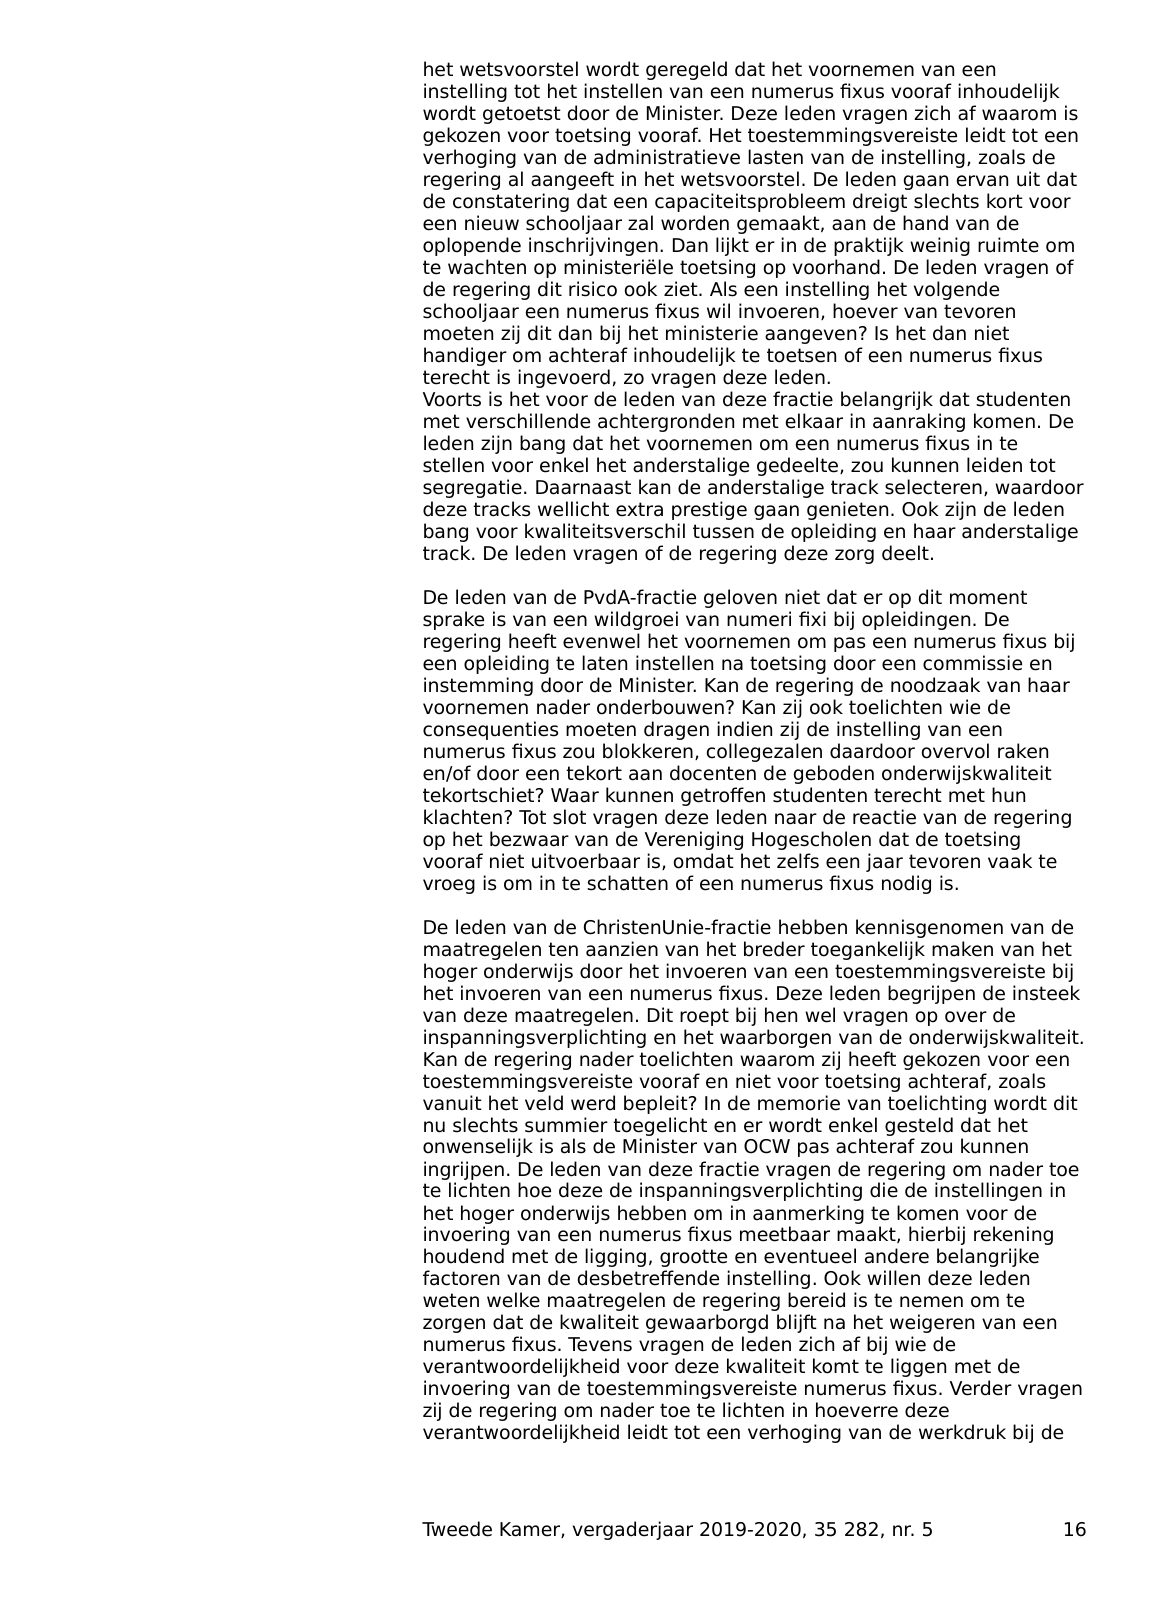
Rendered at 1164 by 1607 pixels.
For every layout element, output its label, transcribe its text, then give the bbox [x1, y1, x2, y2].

text het wetsvoorstel wordt geregeld dat het voornemen van een instelling tot het instellen van een numerus fixus vooraf inhoudelijk wordt getoetst door de Minister. Deze leden vragen zich af waarom is gekozen voor toetsing vooraf. Het toestemmingsvereiste leidt tot een verhoging van de administratieve lasten van de instelling, zoals de regering al aangeeft in het wetsvoorstel. De leden gaan ervan uit dat de constatering dat een capaciteitsprobleem dreigt slechts kort voor een nieuw schooljaar zal worden gemaakt, aan de hand van de oplopende inschrijvingen. Dan lijkt er in de praktijk weinig ruimte om te wachten op ministeriële toetsing op voorhand. De leden vragen of de regering dit risico ook ziet. Als een instelling het volgende schooljaar een numerus fixus wil invoeren, hoever van tevoren moeten zij dit dan bij het ministerie aangeven? Is het dan niet handiger om achteraf inhoudelijk te toetsen of een numerus fixus terecht is ingevoerd, zo vragen deze leden. [422, 59, 1087, 389]
text Voorts is het voor de leden van deze fractie belangrijk dat studenten met verschillende achtergronden met elkaar in aanraking komen. De leden zijn bang dat het voornemen om een numerus fixus in te stellen voor enkel het anderstalige gedeelte, zou kunnen leiden tot segregatie. Daarnaast kan de anderstalige track selecteren, waardoor deze tracks wellicht extra prestige gaan genieten. Ook zijn de leden bang voor kwaliteitsverschil tussen de opleiding en haar anderstalige track. De leden vragen of de regering deze zorg deelt. [422, 389, 1087, 564]
text De leden van de PvdA-fractie geloven niet dat er op dit moment sprake is van een wildgroei van numeri fixi bij opleidingen. De regering heeft evenwel het voornemen om pas een numerus fixus bij een opleiding te laten instellen na toetsing door een commissie en instemming door de Minister. Kan de regering de noodzaak van haar voornemen nader onderbouwen? Kan zij ook toelichten wie de consequenties moeten dragen indien zij de instelling van een numerus fixus zou blokkeren, collegezalen daardoor overvol raken en/of door een tekort aan docenten de geboden onderwijskwaliteit tekortschiet? Waar kunnen getroffen studenten terecht met hun klachten? Tot slot vragen deze leden naar de reactie van de regering op het bezwaar van de Vereniging Hogescholen dat de toetsing vooraf niet uitvoerbaar is, omdat het zelfs een jaar tevoren vaak te vroeg is om in te schatten of een numerus fixus nodig is. [422, 587, 1087, 894]
text De leden van de ChristenUnie-fractie hebben kennisgenomen van de maatregelen ten aanzien van het breder toegankelijk maken van het hoger onderwijs door het invoeren van een toestemmingsvereiste bij het invoeren van een numerus fixus. Deze leden begrijpen de insteek van deze maatregelen. Dit roept bij hen wel vragen op over de inspanningsverplichting en het waarborgen van de onderwijskwaliteit. Kan de regering nader toelichten waarom zij heeft gekozen voor een toestemmingsvereiste vooraf en niet voor toetsing achteraf, zoals vanuit het veld werd bepleit? In de memorie van toelichting wordt dit nu slechts summier toegelicht en er wordt enkel gesteld dat het onwenselijk is als de Minister van OCW pas achteraf zou kunnen ingrijpen. De leden van deze fractie vragen de regering om nader toe te lichten hoe deze de inspanningsverplichting die de instellingen in het hoger onderwijs hebben om in aanmerking te komen voor de invoering van een numerus fixus meetbaar maakt, hierbij rekening houdend met de ligging, grootte en eventueel andere belangrijke factoren van de desbetreffende instelling. Ook willen deze leden weten welke maatregelen de regering bereid is te nemen om te zorgen dat de kwaliteit gewaarborgd blijft na het weigeren van een numerus fixus. Tevens vragen de leden zich af bij wie de verantwoordelijkheid voor deze kwaliteit komt te liggen met de invoering van de toestemmingsvereiste numerus fixus. Verder vragen zij de regering om nader toe te lichten in hoeverre deze verantwoordelijkheid leidt tot een verhoging van de werkdruk bij de [422, 917, 1087, 1444]
